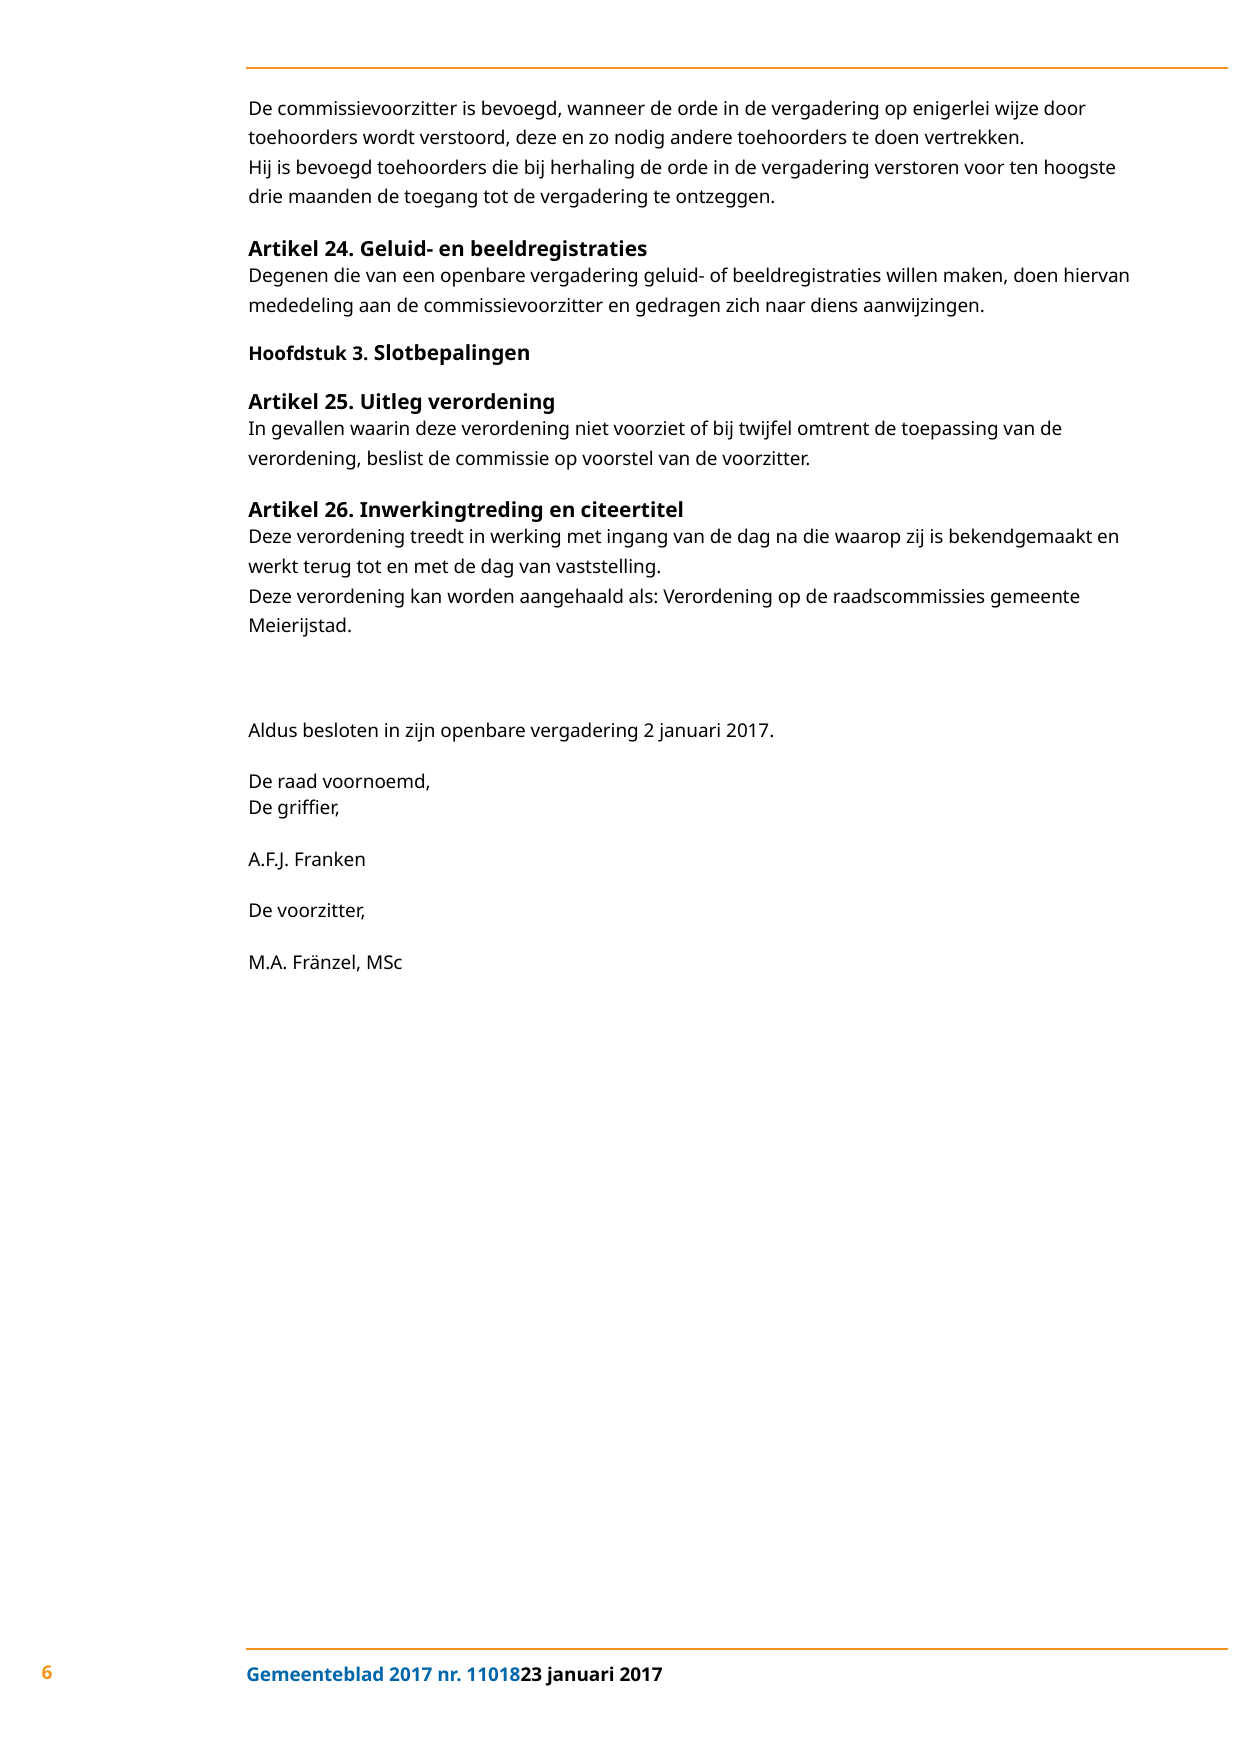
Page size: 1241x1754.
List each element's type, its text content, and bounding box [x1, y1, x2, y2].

text Deze verordening kan worden aangehaald als: Verordening op de raadscommissies gemeente Meierijstad. [248, 583, 1152, 638]
text Artikel 24. Geluid- en beeldregistraties [248, 234, 1152, 262]
text A.F.J. Franken [248, 846, 1152, 872]
text M.A. Fränzel, MSc [248, 949, 1152, 974]
text De raad voornoemd, [248, 769, 1152, 794]
text Deze verordening treedt in werking met ingang van de dag na die waarop zij is bekendgemaakt en werkt terug tot en met de dag van vaststelling. [248, 524, 1152, 579]
text De commissievoorzitter is bevoegd, wanneer de orde in de vergadering op enigerlei wijze door toehoorders wordt verstoord, deze en zo nodig andere toehoorders te doen vertrekken. [248, 95, 1152, 150]
text De griffier, [248, 794, 1152, 820]
text Aldus besloten in zijn openbare vergadering 2 januari 2017. [248, 717, 1152, 743]
text In gevallen waarin deze verordening niet voorziet of bij twijfel omtrent de toepassing van de verordening, beslist de commissie op voorstel van de voorzitter. [248, 415, 1152, 471]
picture [41, 47, 231, 172]
text Hoofdstuk 3. Slotbepalingen [248, 338, 1152, 366]
text Artikel 26. Inwerkingtreding en citeertitel [248, 495, 1152, 524]
text Degenen die van een openbare vergadering geluid- of beeldregistraties willen maken, doen hiervan mededeling aan de commissievoorzitter en gedragen zich naar diens aanwijzingen. [248, 262, 1152, 318]
text Hij is bevoegd toehoorders die bij herhaling de orde in de vergadering verstoren voor ten hoogste drie maanden de toegang tot de vergadering te ontzeggen. [248, 154, 1152, 209]
text Artikel 25. Uitleg verordening [248, 387, 1152, 415]
text De voorzitter, [248, 897, 1152, 923]
